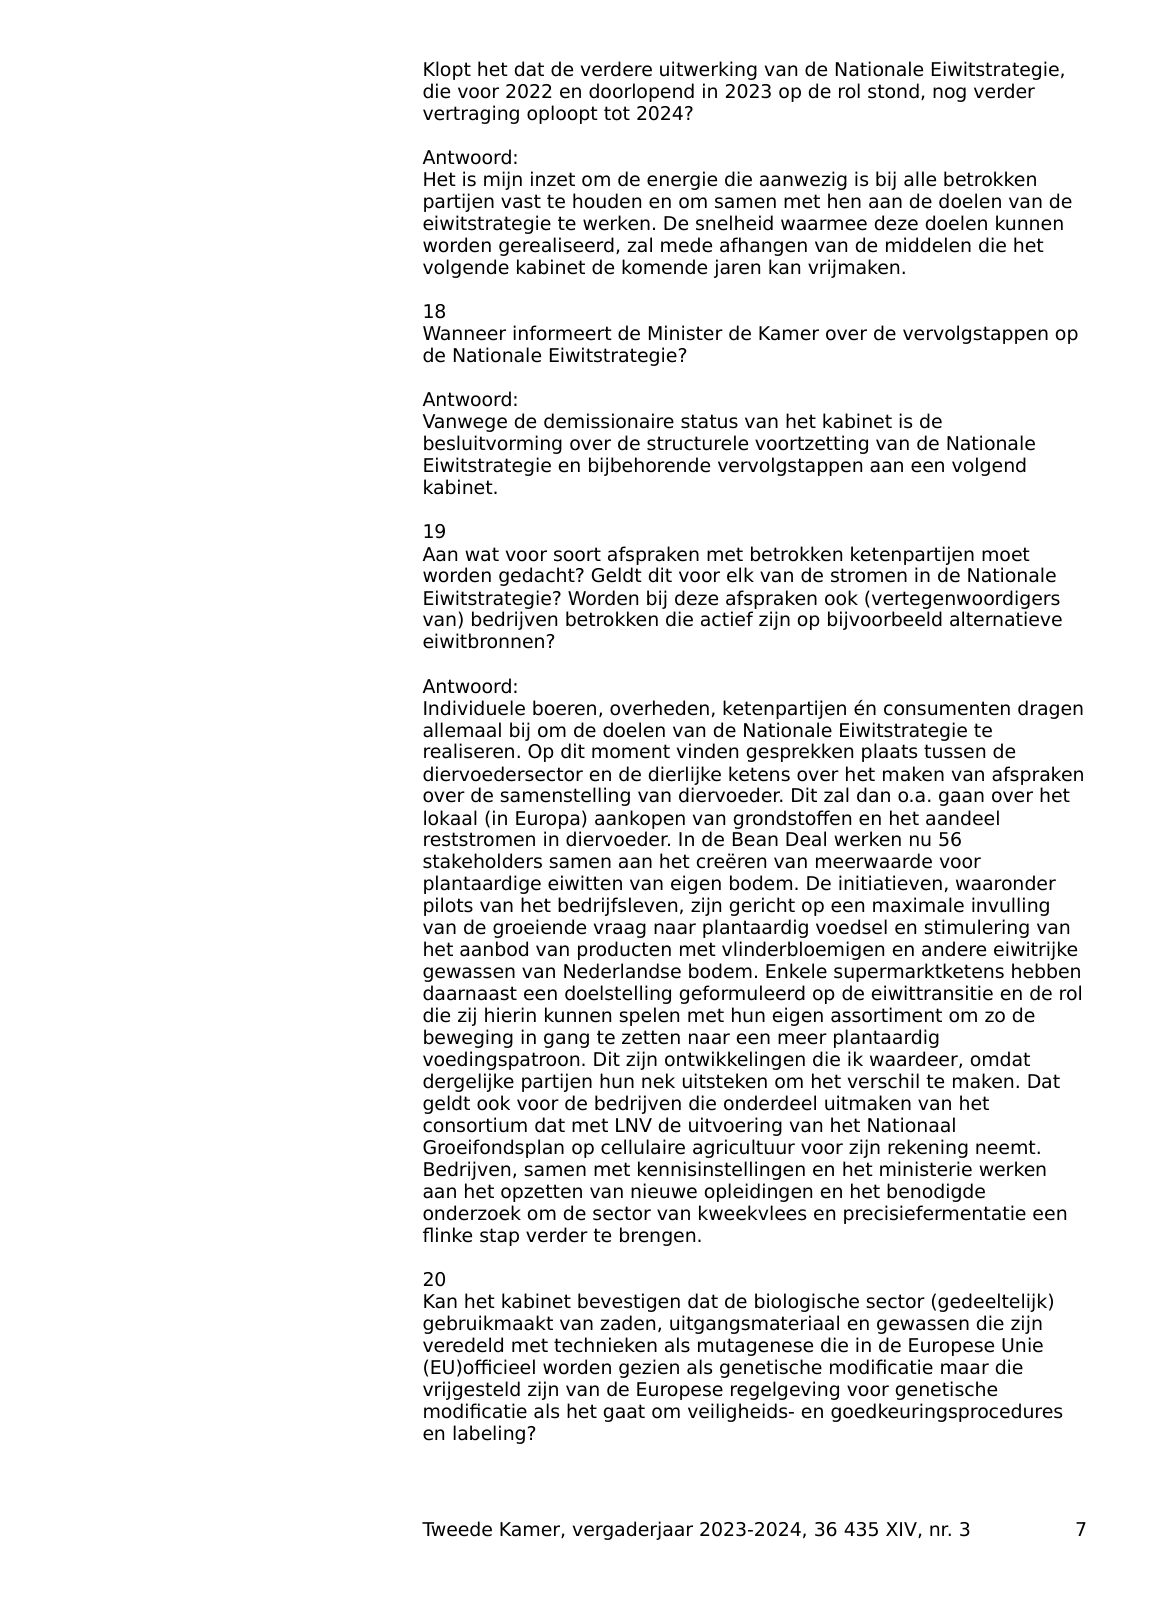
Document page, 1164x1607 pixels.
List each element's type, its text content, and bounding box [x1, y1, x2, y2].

text Antwoord: [422, 389, 1087, 411]
text Kan het kabinet bevestigen dat de biologische sector (gedeeltelijk) gebruikmaakt van zaden, uitgangsmateriaal en gewassen die zijn veredeld met technieken als mutagenese die in de Europese Unie (EU)officieel worden gezien als genetische modificatie maar die vrijgesteld zijn van de Europese regelgeving voor genetische modificatie als het gaat om veiligheids- en goedkeuringsprocedures en labeling? [422, 1291, 1087, 1445]
text Wanneer informeert de Minister de Kamer over de vervolgstappen op de Nationale Eiwitstrategie? [422, 323, 1087, 367]
text Klopt het dat de verdere uitwerking van de Nationale Eiwitstrategie, die voor 2022 en doorlopend in 2023 op de rol stond, nog verder vertraging oploopt tot 2024? [422, 59, 1087, 125]
text Vanwege de demissionaire status van het kabinet is de besluitvorming over de structurele voortzetting van de Nationale Eiwitstrategie en bijbehorende vervolgstappen aan een volgend kabinet. [422, 411, 1087, 499]
text Antwoord: [422, 147, 1087, 169]
text Antwoord: [422, 676, 1087, 697]
text Individuele boeren, overheden, ketenpartijen én consumenten dragen allemaal bij om de doelen van de Nationale Eiwitstrategie te realiseren. Op dit moment vinden gesprekken plaats tussen de diervoedersector en de dierlijke ketens over het maken van afspraken over de samenstelling van diervoeder. Dit zal dan o.a. gaan over het lokaal (in Europa) aankopen van grondstoffen en het aandeel reststromen in diervoeder. In de Bean Deal werken nu 56 stakeholders samen aan het creëren van meerwaarde voor plantaardige eiwitten van eigen bodem. De initiatieven, waaronder pilots van het bedrijfsleven, zijn gericht op een maximale invulling van de groeiende vraag naar plantaardig voedsel en stimulering van het aanbod van producten met vlinderbloemigen en andere eiwitrijke gewassen van Nederlandse bodem. Enkele supermarktketens hebben daarnaast een doelstelling geformuleerd op de eiwittransitie en de rol die zij hierin kunnen spelen met hun eigen assortiment om zo de beweging in gang te zetten naar een meer plantaardig voedingspatroon. Dit zijn ontwikkelingen die ik waardeer, omdat dergelijke partijen hun nek uitsteken om het verschil te maken. Dat geldt ook voor de bedrijven die onderdeel uitmaken van het consortium dat met LNV de uitvoering van het Nationaal Groeifondsplan op cellulaire agricultuur voor zijn rekening neemt. Bedrijven, samen met kennisinstellingen en het ministerie werken aan het opzetten van nieuwe opleidingen en het benodigde onderzoek om de sector van kweekvlees en precisiefermentatie een flinke stap verder te brengen. [422, 697, 1087, 1247]
text 19 [422, 521, 1087, 543]
text 20 [422, 1269, 1087, 1291]
text Aan wat voor soort afspraken met betrokken ketenpartijen moet worden gedacht? Geldt dit voor elk van de stromen in de Nationale Eiwitstrategie? Worden bij deze afspraken ook (vertegenwoordigers van) bedrijven betrokken die actief zijn op bijvoorbeeld alternatieve eiwitbronnen? [422, 543, 1087, 653]
text Het is mijn inzet om de energie die aanwezig is bij alle betrokken partijen vast te houden en om samen met hen aan de doelen van de eiwitstrategie te werken. De snelheid waarmee deze doelen kunnen worden gerealiseerd, zal mede afhangen van de middelen die het volgende kabinet de komende jaren kan vrijmaken. [422, 169, 1087, 279]
text 18 [422, 301, 1087, 323]
